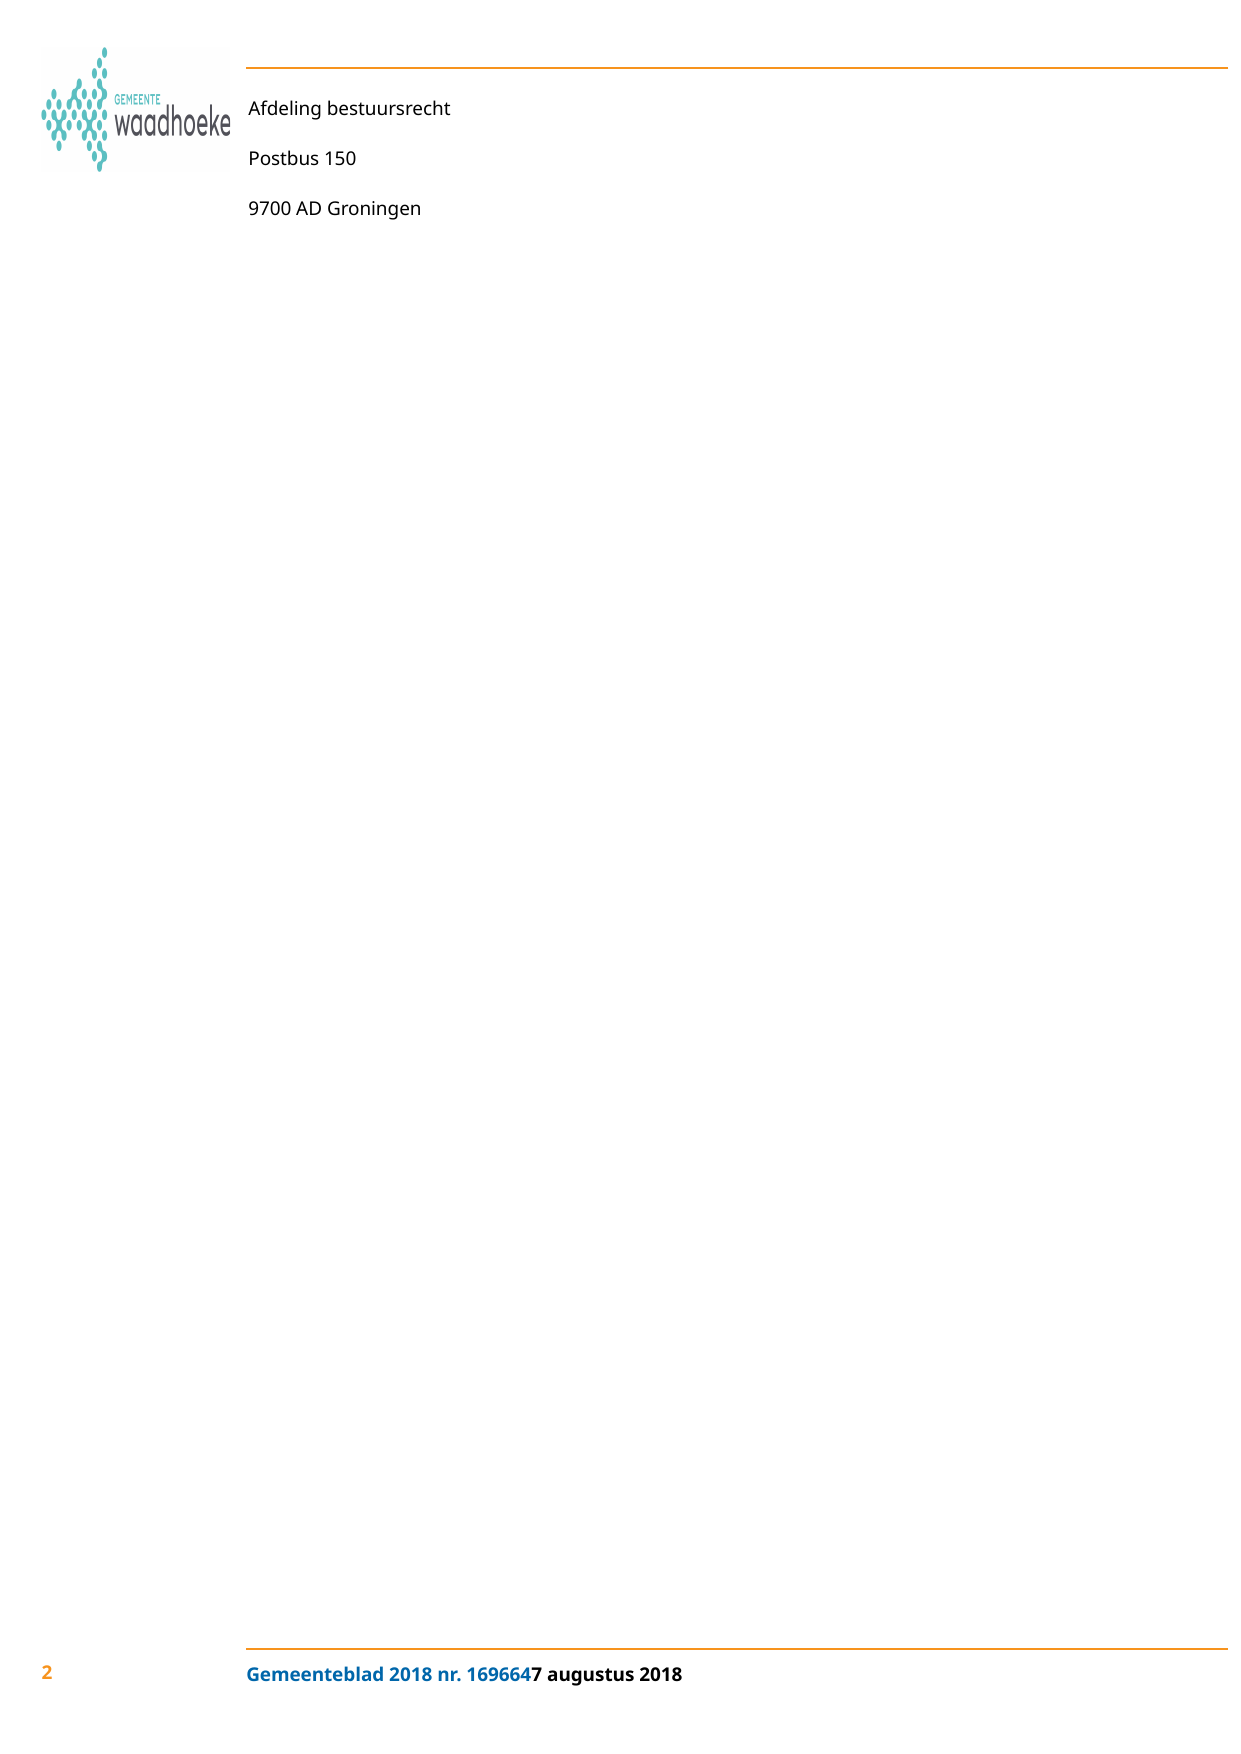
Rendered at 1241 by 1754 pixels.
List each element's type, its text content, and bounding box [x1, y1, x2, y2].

text Postbus 150 [248, 145, 1152, 171]
text Afdeling bestuursrecht [248, 95, 1152, 121]
picture [41, 47, 231, 172]
text 9700 AD Groningen [248, 196, 1152, 221]
